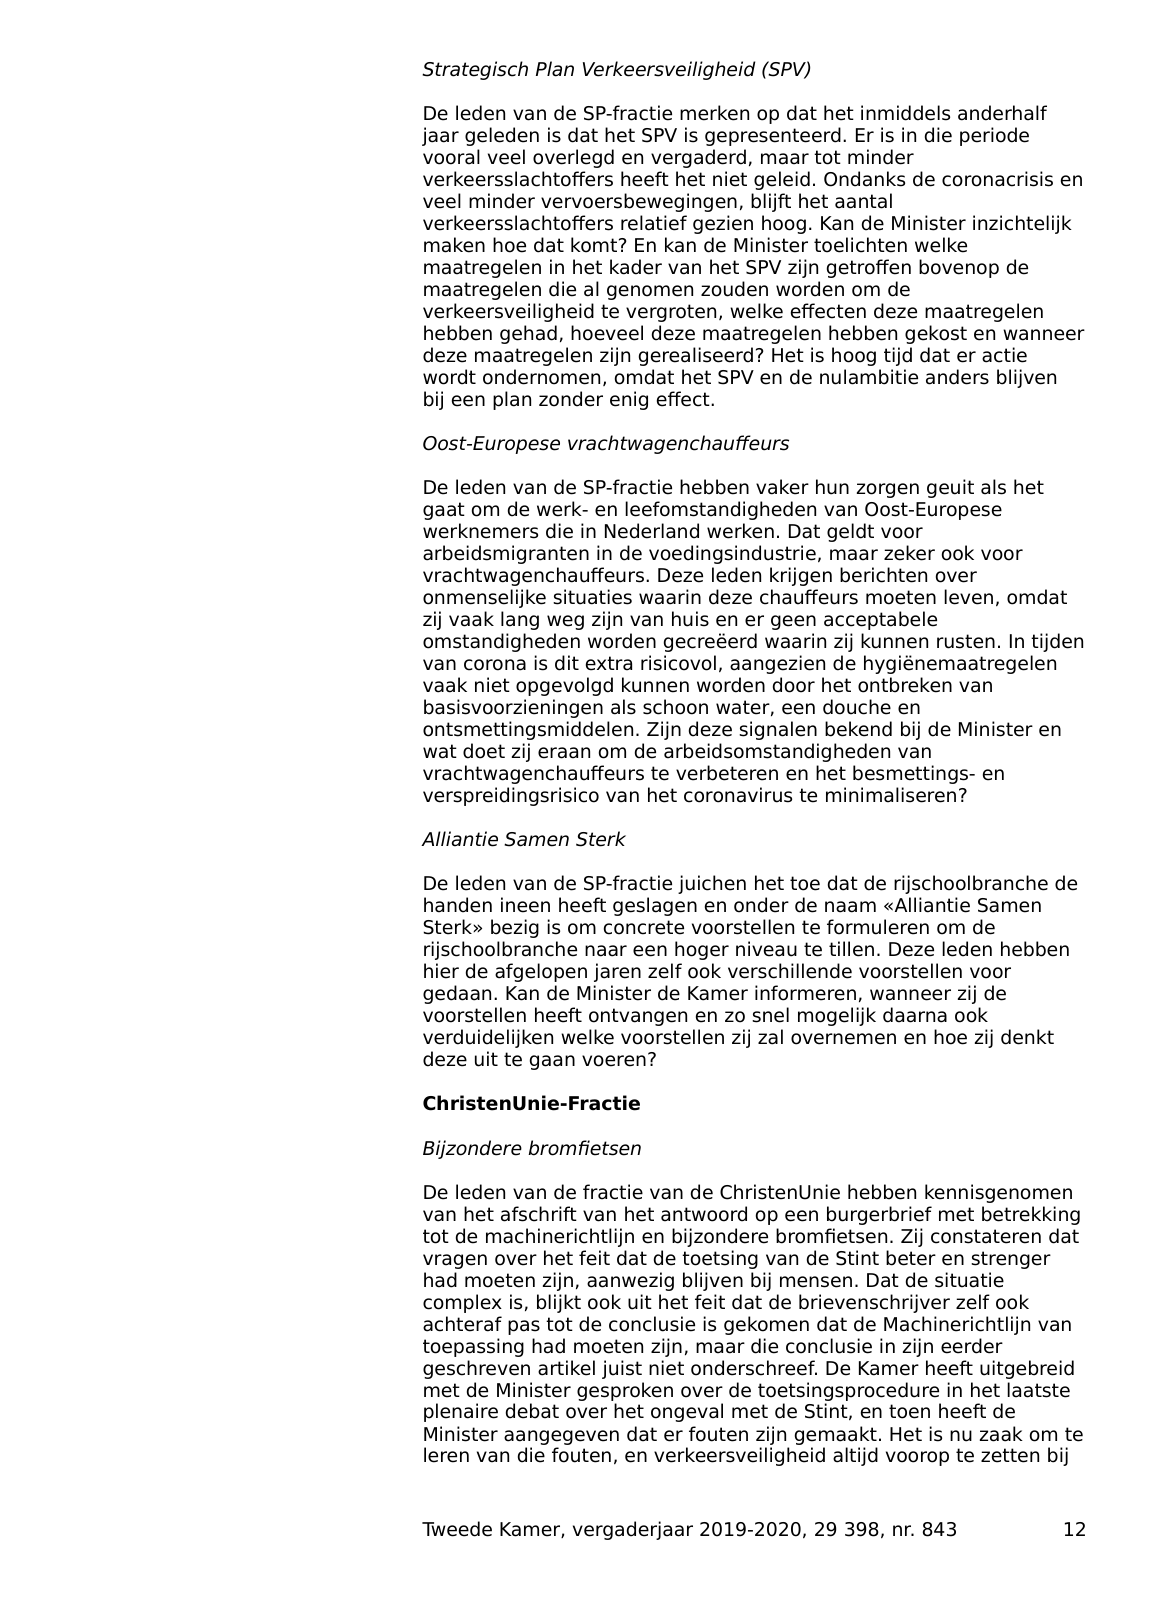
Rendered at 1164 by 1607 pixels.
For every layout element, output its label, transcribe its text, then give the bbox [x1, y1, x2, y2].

subtitle ChristenUnie-Fractie [422, 1093, 1087, 1115]
text De leden van de SP-fractie merken op dat het inmiddels anderhalf jaar geleden is dat het SPV is gepresenteerd. Er is in die periode vooral veel overlegd en vergaderd, maar tot minder verkeersslachtoffers heeft het niet geleid. Ondanks de coronacrisis en veel minder vervoersbewegingen, blijft het aantal verkeersslachtoffers relatief gezien hoog. Kan de Minister inzichtelijk maken hoe dat komt? En kan de Minister toelichten welke maatregelen in het kader van het SPV zijn getroffen bovenop de maatregelen die al genomen zouden worden om de verkeersveiligheid te vergroten, welke effecten deze maatregelen hebben gehad, hoeveel deze maatregelen hebben gekost en wanneer deze maatregelen zijn gerealiseerd? Het is hoog tijd dat er actie wordt ondernomen, omdat het SPV en de nulambitie anders blijven bij een plan zonder enig effect. [422, 103, 1087, 411]
subtitle Bijzondere bromfietsen [422, 1137, 1087, 1159]
subtitle Oost-Europese vrachtwagenchauffeurs [422, 433, 1087, 455]
text De leden van de fractie van de ChristenUnie hebben kennisgenomen van het afschrift van het antwoord op een burgerbrief met betrekking tot de machinerichtlijn en bijzondere bromfietsen. Zij constateren dat vragen over het feit dat de toetsing van de Stint beter en strenger had moeten zijn, aanwezig blijven bij mensen. Dat de situatie complex is, blijkt ook uit het feit dat de brievenschrijver zelf ook achteraf pas tot de conclusie is gekomen dat de Machinerichtlijn van toepassing had moeten zijn, maar die conclusie in zijn eerder geschreven artikel juist niet onderschreef. De Kamer heeft uitgebreid met de Minister gesproken over de toetsingsprocedure in het laatste plenaire debat over het ongeval met de Stint, en toen heeft de Minister aangegeven dat er fouten zijn gemaakt. Het is nu zaak om te leren van die fouten, en verkeersveiligheid altijd voorop te zetten bij [422, 1182, 1087, 1467]
subtitle Alliantie Samen Sterk [422, 829, 1087, 851]
subtitle Strategisch Plan Verkeersveiligheid (SPV) [422, 59, 1087, 81]
text De leden van de SP-fractie hebben vaker hun zorgen geuit als het gaat om de werk- en leefomstandigheden van Oost-Europese werknemers die in Nederland werken. Dat geldt voor arbeidsmigranten in de voedingsindustrie, maar zeker ook voor vrachtwagenchauffeurs. Deze leden krijgen berichten over onmenselijke situaties waarin deze chauffeurs moeten leven, omdat zij vaak lang weg zijn van huis en er geen acceptabele omstandigheden worden gecreëerd waarin zij kunnen rusten. In tijden van corona is dit extra risicovol, aangezien de hygiënemaatregelen vaak niet opgevolgd kunnen worden door het ontbreken van basisvoorzieningen als schoon water, een douche en ontsmettingsmiddelen. Zijn deze signalen bekend bij de Minister en wat doet zij eraan om de arbeidsomstandigheden van vrachtwagenchauffeurs te verbeteren en het besmettings- en verspreidingsrisico van het coronavirus te minimaliseren? [422, 477, 1087, 807]
text De leden van de SP-fractie juichen het toe dat de rijschoolbranche de handen ineen heeft geslagen en onder de naam «Alliantie Samen Sterk» bezig is om concrete voorstellen te formuleren om de rijschoolbranche naar een hoger niveau te tillen. Deze leden hebben hier de afgelopen jaren zelf ook verschillende voorstellen voor gedaan. Kan de Minister de Kamer informeren, wanneer zij de voorstellen heeft ontvangen en zo snel mogelijk daarna ook verduidelijken welke voorstellen zij zal overnemen en hoe zij denkt deze uit te gaan voeren? [422, 873, 1087, 1071]
